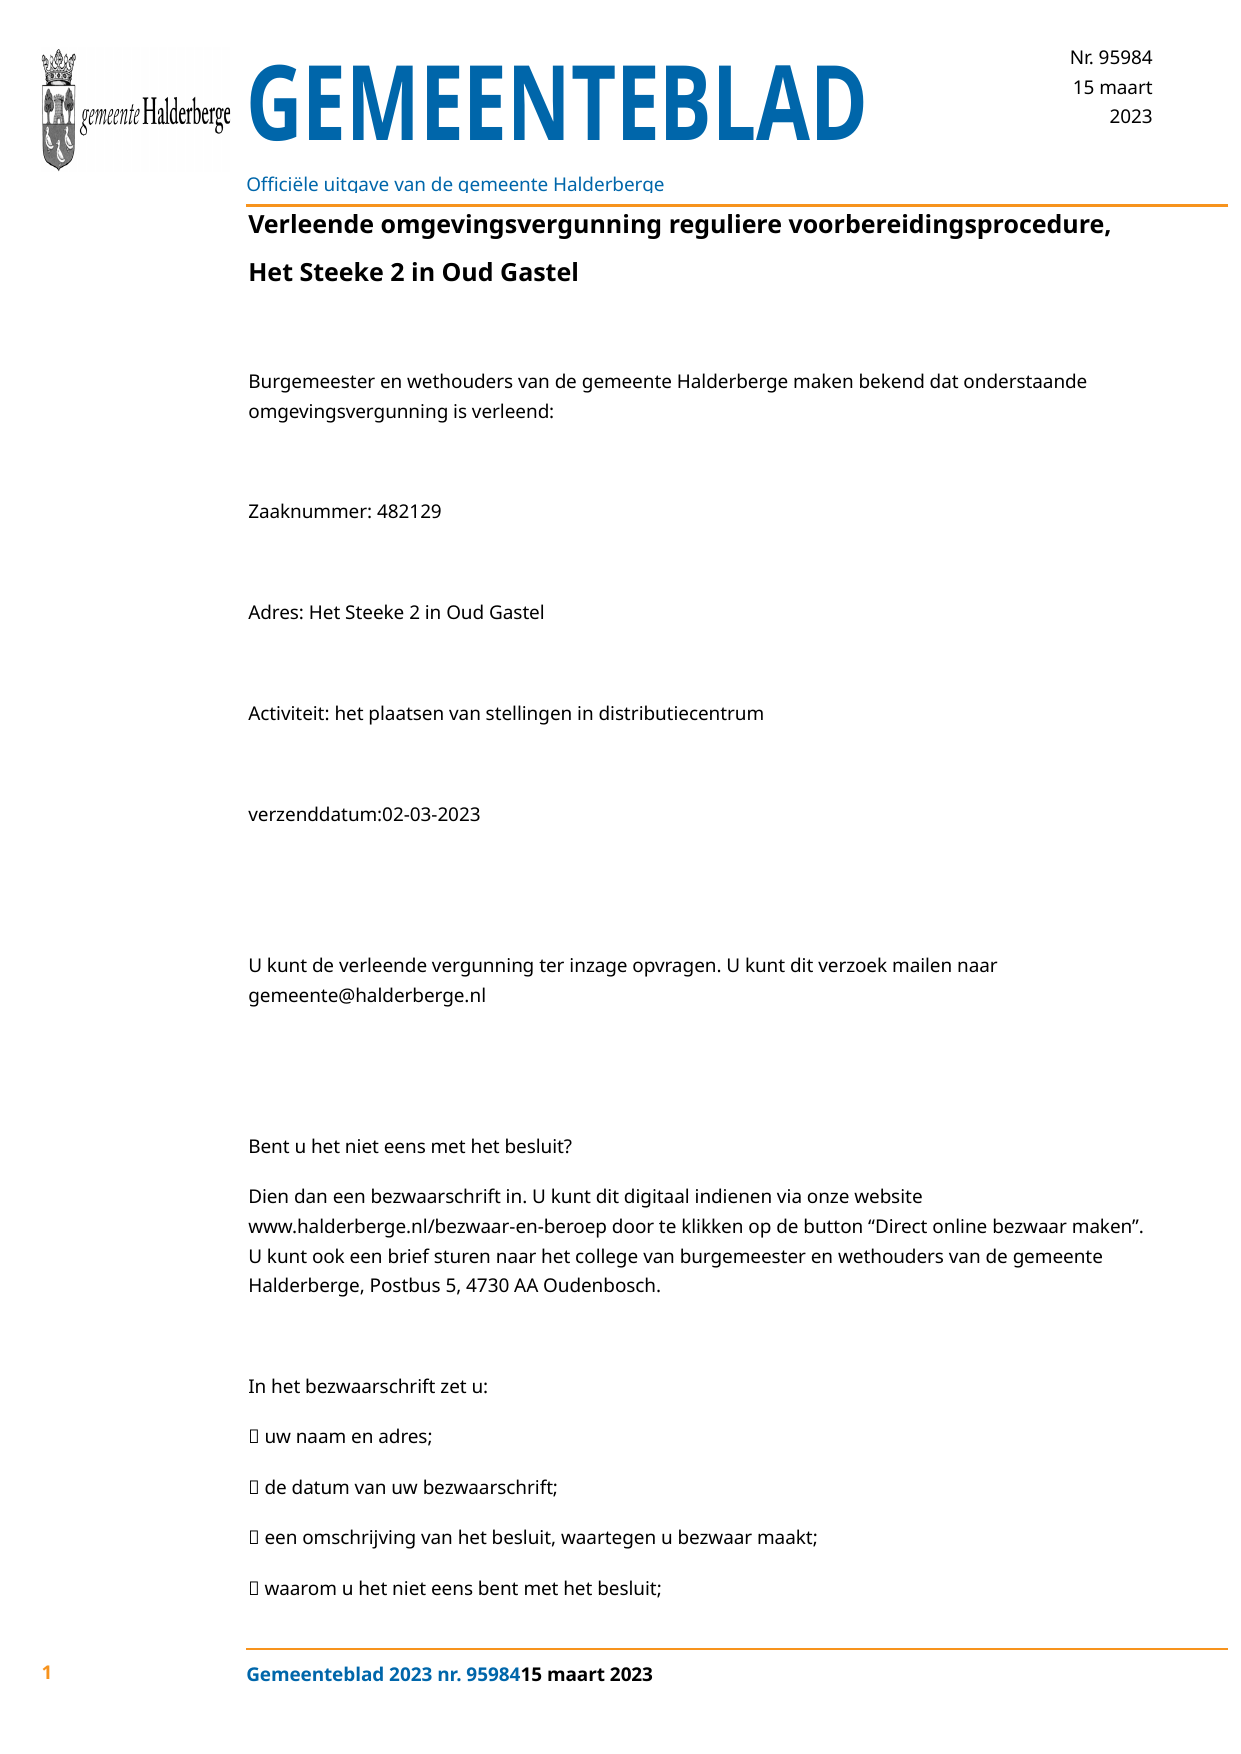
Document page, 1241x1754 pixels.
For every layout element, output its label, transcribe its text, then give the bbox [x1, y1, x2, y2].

text Adres: Het Steeke 2 in Oud Gastel [248, 599, 1152, 625]
text Verleende omgevingsvergunning reguliere voorbereidingsprocedure, Het Steeke 2 in Oud Gastel [248, 207, 1152, 288]
text U kunt de verleende vergunning ter inzage opvragen. U kunt dit verzoek mailen naar gemeente@halderberge.nl [248, 952, 1152, 1008]
text  een omschrijving van het besluit, waartegen u bezwaar maakt; [248, 1524, 1152, 1550]
text In het bezwaarschrift zet u: [248, 1373, 1152, 1399]
text Bent u het niet eens met het besluit? [248, 1133, 1152, 1159]
text verzenddatum:02-03-2023 [248, 801, 1152, 827]
text Dien dan een bezwaarschrift in. U kunt dit digitaal indienen via onze website www.halderberge.nl/bezwaar-en-beroep door te klikken op de button “Direct online bezwaar maken”. U kunt ook een brief sturen naar het college van burgemeester en wethouders van de gemeente Halderberge, Postbus 5, 4730 AA Oudenbosch. [248, 1184, 1152, 1298]
text Zaaknummer: 482129 [248, 499, 1152, 524]
picture [41, 47, 231, 172]
text  de datum van uw bezwaarschrift; [248, 1474, 1152, 1500]
text  uw naam en adres; [248, 1424, 1152, 1449]
text Burgemeester en wethouders van de gemeente Halderberge maken bekend dat onderstaande omgevingsvergunning is verleend: [248, 368, 1152, 424]
text Activiteit: het plaatsen van stellingen in distributiecentrum [248, 700, 1152, 726]
text  waarom u het niet eens bent met het besluit; [248, 1575, 1152, 1601]
